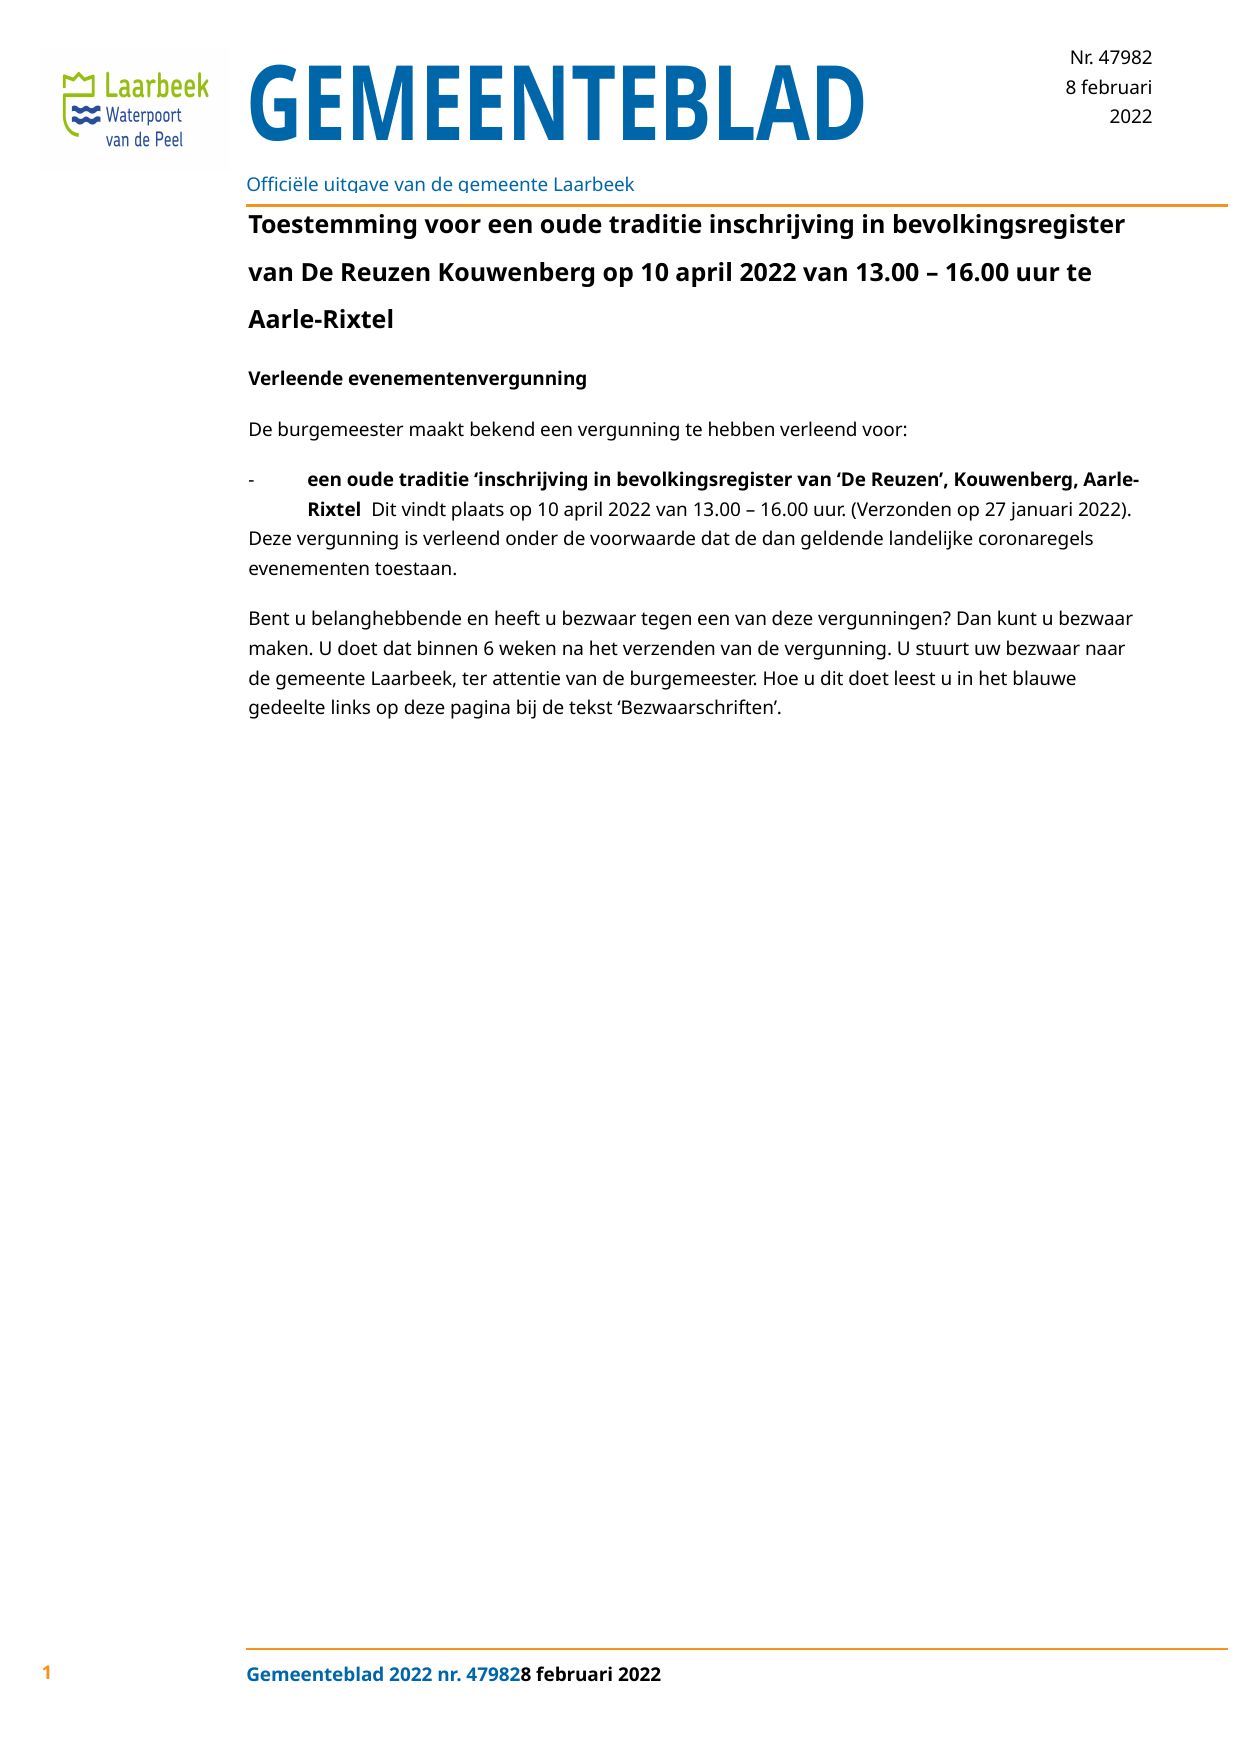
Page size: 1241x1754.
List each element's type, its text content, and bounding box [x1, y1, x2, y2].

text Bent u belanghebbende en heeft u bezwaar tegen een van deze vergunningen? Dan kunt u bezwaar maken. U doet dat binnen 6 weken na het verzenden van de vergunning. U stuurt uw bezwaar naar de gemeente Laarbeek, ter attentie van de burgemeester. Hoe u dit doet leest u in het blauwe gedeelte links op deze pagina bij de tekst ‘Bezwaarschriften’. [248, 606, 1152, 720]
text Toestemming voor een oude traditie inschrijving in bevolkingsregister van De Reuzen Kouwenberg op 10 april 2022 van 13.00 – 16.00 uur te Aarle-Rixtel [248, 207, 1152, 336]
text Verleende evenementenvergunning [248, 366, 1152, 391]
text De burgemeester maakt bekend een vergunning te hebben verleend voor: [248, 416, 1152, 442]
picture [41, 47, 231, 172]
list een oude traditie ‘inschrijving in bevolkingsregister van ‘De Reuzen’, Kouwenberg, Aarle-Rixtel Dit vindt plaats op 10 april 2022 van 13.00 – 16.00 uur. (Verzonden op 27 januari 2022). [248, 466, 1152, 522]
text Deze vergunning is verleend onder de voorwaarde dat de dan geldende landelijke coronaregels evenementen toestaan. [248, 526, 1152, 581]
